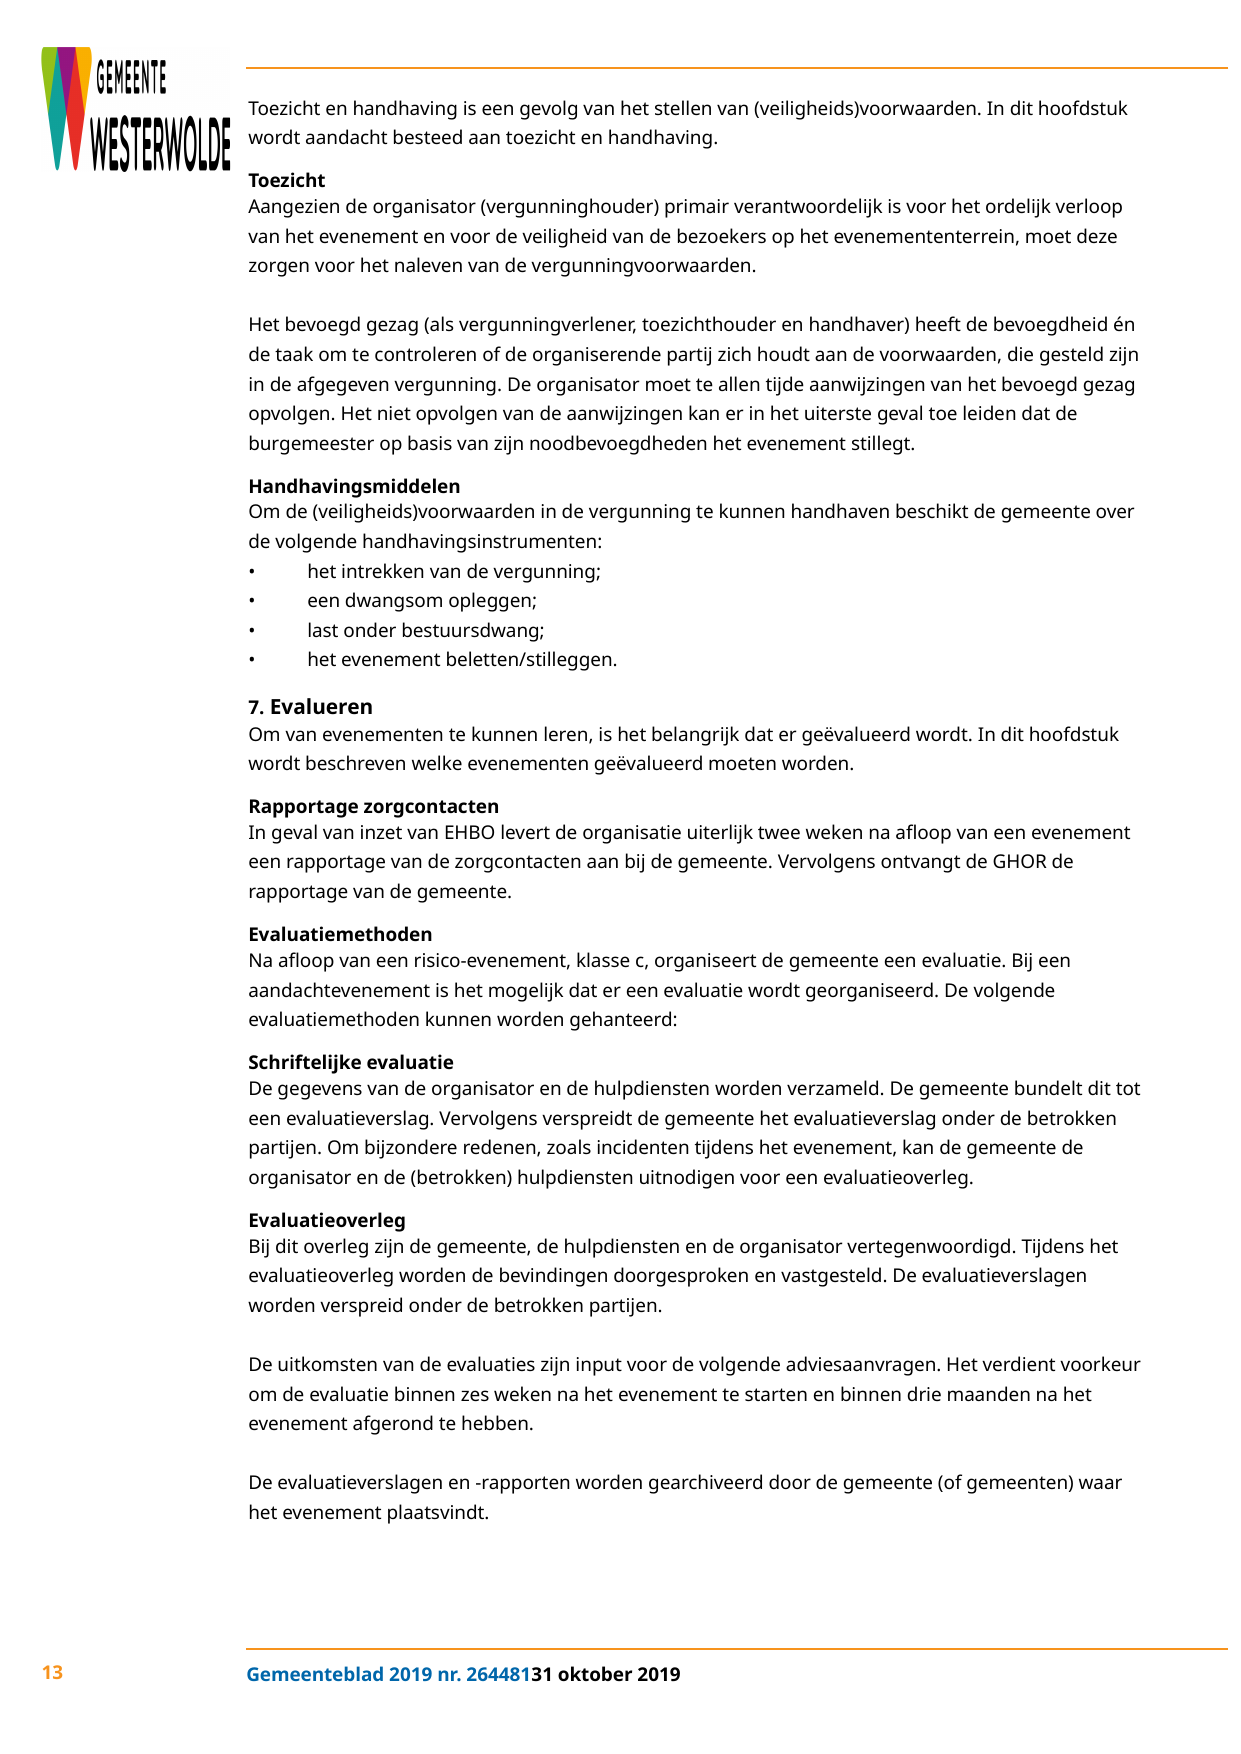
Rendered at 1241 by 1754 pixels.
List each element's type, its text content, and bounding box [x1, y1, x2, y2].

text Na afloop van een risico-evenement, klasse c, organiseert de gemeente een evaluatie. Bij een aandachtevenement is het mogelijk dat er een evaluatie wordt georganiseerd. De volgende evaluatiemethoden kunnen worden gehanteerd: [248, 947, 1152, 1032]
text Toezicht [248, 167, 1152, 193]
list last onder bestuursdwang; [248, 617, 1152, 643]
picture [41, 47, 231, 172]
text De uitkomsten van de evaluaties zijn input voor de volgende adviesaanvragen. Het verdient voorkeur om de evaluatie binnen zes weken na het evenement te starten en binnen drie maanden na het evenement afgerond te hebben. [248, 1351, 1152, 1436]
list het evenement beletten/stilleggen. [248, 647, 1152, 672]
text Om de (veiligheids)voorwaarden in de vergunning te kunnen handhaven beschikt de gemeente over de volgende handhavingsinstrumenten: [248, 499, 1152, 554]
text De evaluatieverslagen en -rapporten worden gearchiveerd door de gemeente (of gemeenten) waar het evenement plaatsvindt. [248, 1469, 1152, 1525]
text Evaluatiemethoden [248, 921, 1152, 947]
text De gegevens van de organisator en de hulpdiensten worden verzameld. De gemeente bundelt dit tot een evaluatieverslag. Vervolgens verspreidt de gemeente het evaluatieverslag onder de betrokken partijen. Om bijzondere redenen, zoals incidenten tijdens het evenement, kan de gemeente de organisator en de (betrokken) hulpdiensten uitnodigen voor een evaluatieoverleg. [248, 1075, 1152, 1190]
text Het bevoegd gezag (als vergunningverlener, toezichthouder en handhaver) heeft de bevoegdheid én de taak om te controleren of de organiserende partij zich houdt aan de voorwaarden, die gesteld zijn in de afgegeven vergunning. De organisator moet te allen tijde aanwijzingen van het bevoegd gezag opvolgen. Het niet opvolgen van de aanwijzingen kan er in het uiterste geval toe leiden dat de burgemeester op basis van zijn noodbevoegdheden het evenement stillegt. [248, 312, 1152, 456]
text Toezicht en handhaving is een gevolg van het stellen van (veiligheids)voorwaarden. In dit hoofdstuk wordt aandacht besteed aan toezicht en handhaving. [248, 95, 1152, 150]
text Handhavingsmiddelen [248, 473, 1152, 499]
text Evaluatieoverleg [248, 1207, 1152, 1233]
text Schriftelijke evaluatie [248, 1049, 1152, 1075]
list het intrekken van de vergunning; [248, 558, 1152, 584]
list een dwangsom opleggen; [248, 587, 1152, 613]
text Rapportage zorgcontacten [248, 793, 1152, 819]
text Aangezien de organisator (vergunninghouder) primair verantwoordelijk is voor het ordelijk verloop van het evenement en voor de veiligheid van de bezoekers op het evenemententerrein, moet deze zorgen voor het naleven van de vergunningvoorwaarden. [248, 193, 1152, 278]
text In geval van inzet van EHBO levert de organisatie uiterlijk twee weken na afloop van een evenement een rapportage van de zorgcontacten aan bij de gemeente. Vervolgens ontvangt de GHOR de rapportage van de gemeente. [248, 819, 1152, 904]
text Bij dit overleg zijn de gemeente, de hulpdiensten en de organisator vertegenwoordigd. Tijdens het evaluatieoverleg worden de bevindingen doorgesproken en vastgesteld. De evaluatieverslagen worden verspreid onder de betrokken partijen. [248, 1233, 1152, 1318]
text Om van evenementen te kunnen leren, is het belangrijk dat er geëvalueerd wordt. In dit hoofdstuk wordt beschreven welke evenementen geëvalueerd moeten worden. [248, 721, 1152, 776]
text 7. Evalueren [248, 692, 1152, 721]
